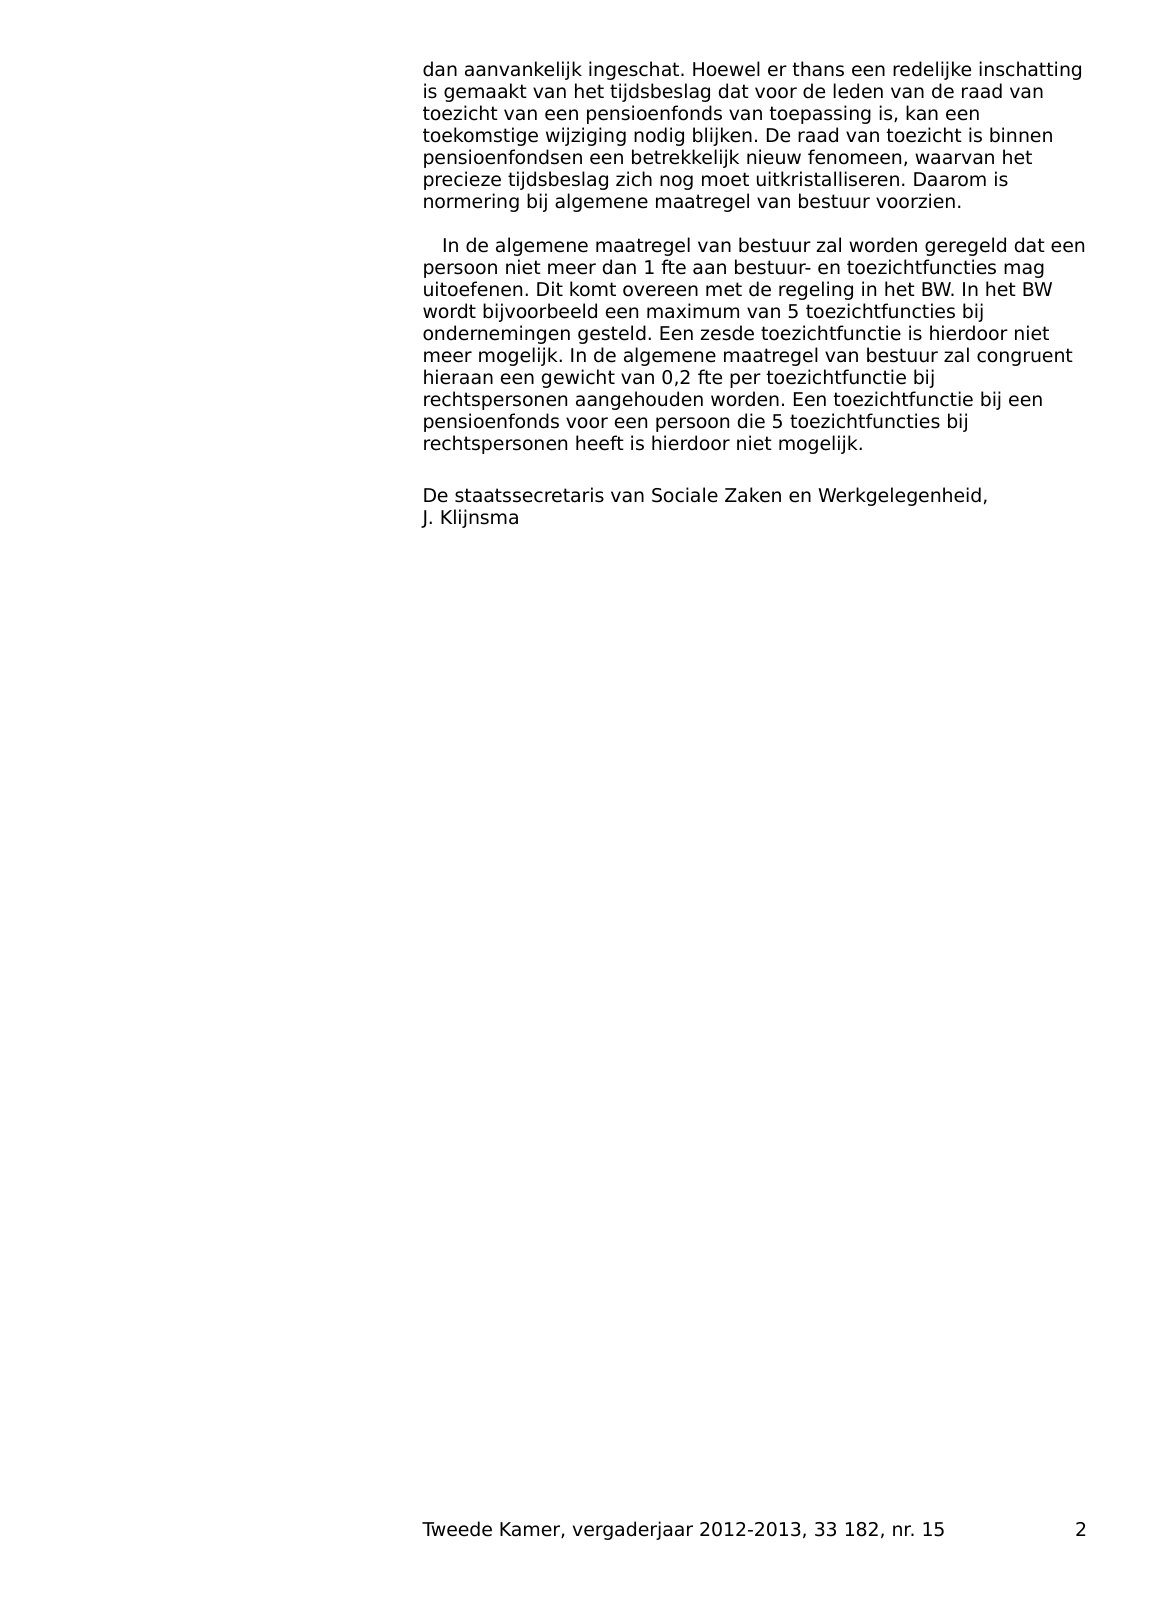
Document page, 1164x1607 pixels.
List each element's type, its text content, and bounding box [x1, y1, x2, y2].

text dan aanvankelijk ingeschat. Hoewel er thans een redelijke inschatting is gemaakt van het tijdsbeslag dat voor de leden van de raad van toezicht van een pensioenfonds van toepassing is, kan een toekomstige wijziging nodig blijken. De raad van toezicht is binnen pensioenfondsen een betrekkelijk nieuw fenomeen, waarvan het precieze tijdsbeslag zich nog moet uitkristalliseren. Daarom is normering bij algemene maatregel van bestuur voorzien. [422, 59, 1087, 213]
text In de algemene maatregel van bestuur zal worden geregeld dat een persoon niet meer dan 1 fte aan bestuur- en toezichtfuncties mag uitoefenen. Dit komt overeen met de regeling in het BW. In het BW wordt bijvoorbeeld een maximum van 5 toezichtfuncties bij ondernemingen gesteld. Een zesde toezichtfunctie is hierdoor niet meer mogelijk. In de algemene maatregel van bestuur zal congruent hieraan een gewicht van 0,2 fte per toezichtfunctie bij rechtspersonen aangehouden worden. Een toezichtfunctie bij een pensioenfonds voor een persoon die 5 toezichtfuncties bij rechtspersonen heeft is hierdoor niet mogelijk. [422, 235, 1087, 455]
text De staatssecretaris van Sociale Zaken en Werkgelegenheid, J. Klijnsma [422, 485, 1087, 529]
